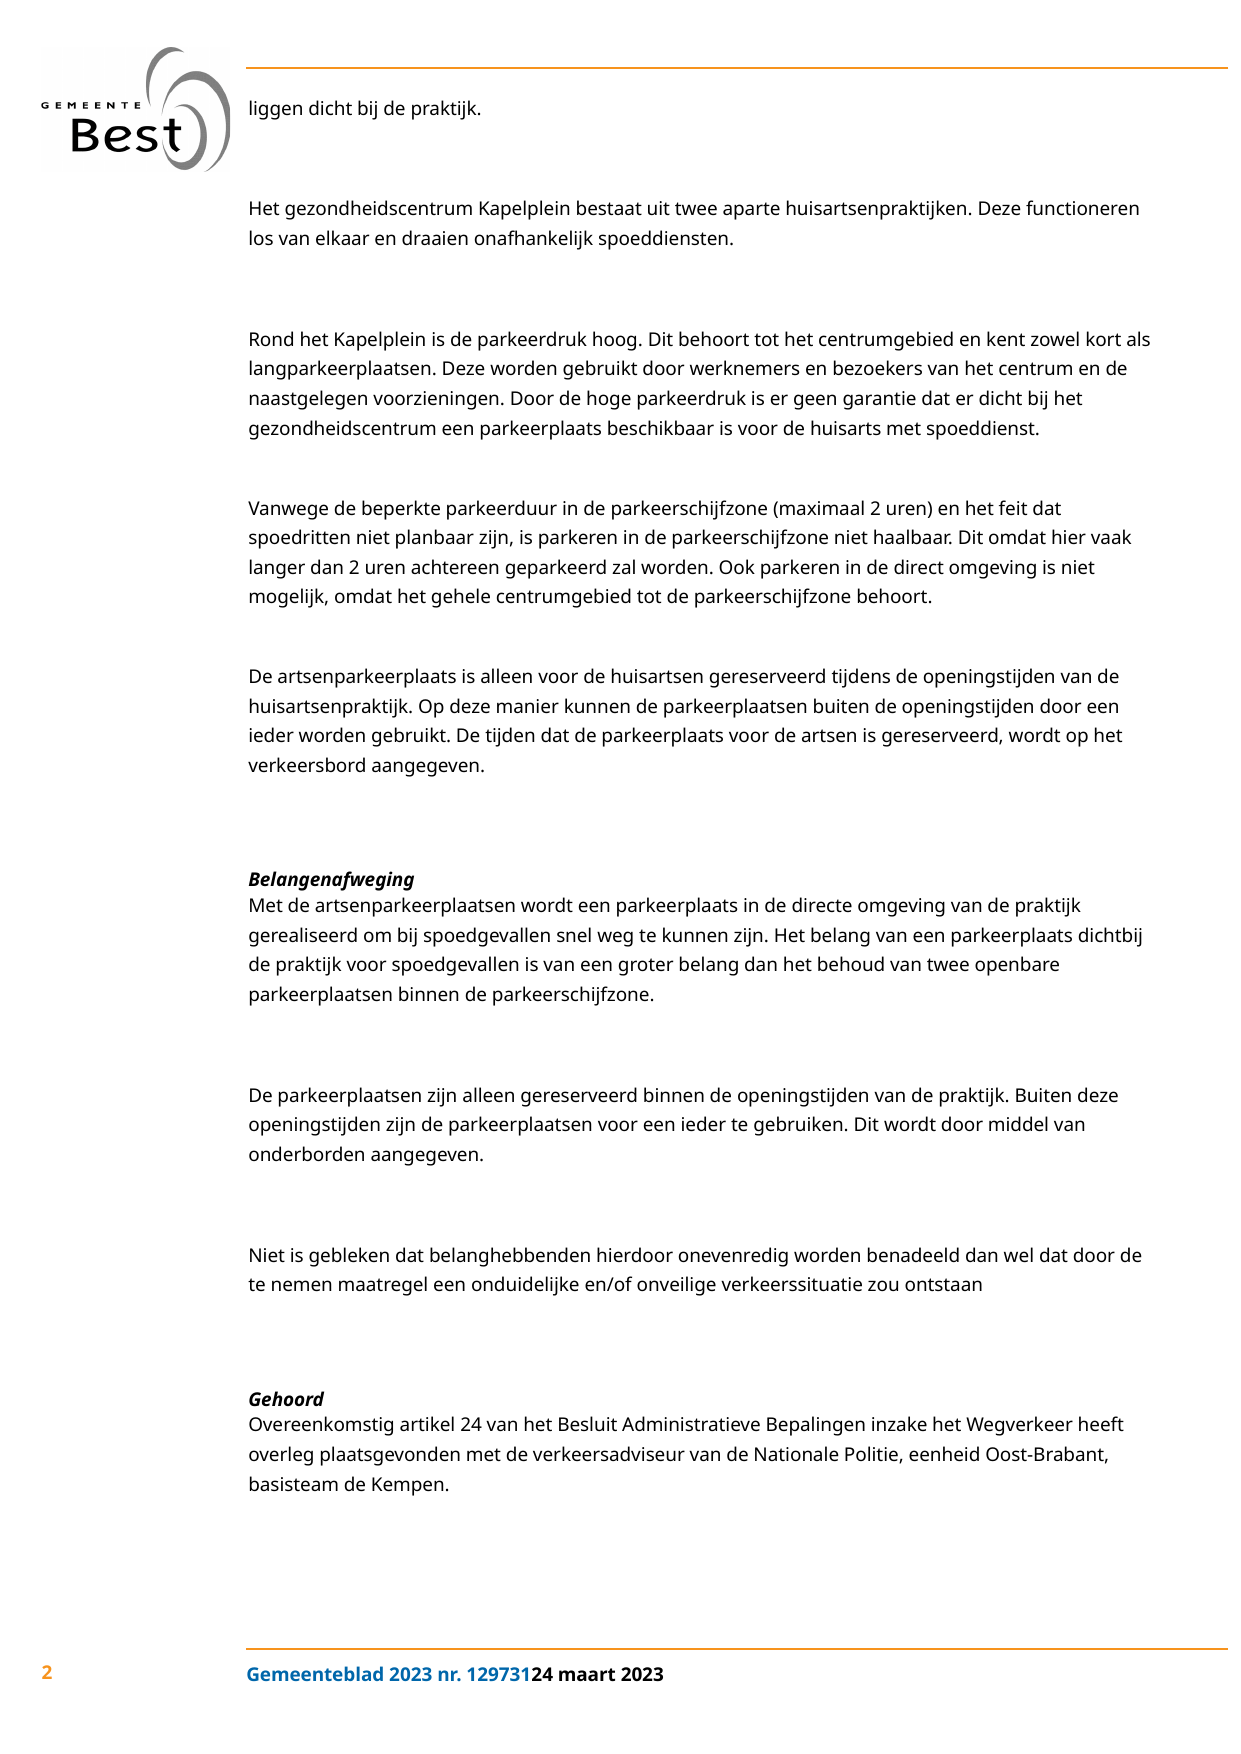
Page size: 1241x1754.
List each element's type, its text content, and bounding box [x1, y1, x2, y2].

text Met de artsenparkeerplaatsen wordt een parkeerplaats in de directe omgeving van de praktijk gerealiseerd om bij spoedgevallen snel weg te kunnen zijn. Het belang van een parkeerplaats dichtbij de praktijk voor spoedgevallen is van een groter belang dan het behoud van twee openbare parkeerplaatsen binnen de parkeerschijfzone. [248, 892, 1152, 1007]
text Vanwege de beperkte parkeerduur in de parkeerschijfzone (maximaal 2 uren) en het feit dat spoedritten niet planbaar zijn, is parkeren in de parkeerschijfzone niet haalbaar. Dit omdat hier vaak langer dan 2 uren achtereen geparkeerd zal worden. Ook parkeren in de direct omgeving is niet mogelijk, omdat het gehele centrumgebied tot de parkeerschijfzone behoort. [248, 495, 1152, 609]
text De artsenparkeerplaats is alleen voor de huisartsen gereserveerd tijdens de openingstijden van de huisartsenpraktijk. Op deze manier kunnen de parkeerplaatsen buiten de openingstijden door een ieder worden gebruikt. De tijden dat de parkeerplaats voor de artsen is gereserveerd, wordt op het verkeersbord aangegeven. [248, 663, 1152, 778]
text liggen dicht bij de praktijk. [248, 95, 1152, 121]
text Rond het Kapelplein is de parkeerdruk hoog. Dit behoort tot het centrumgebied en kent zowel kort als langparkeerplaatsen. Deze worden gebruikt door werknemers en bezoekers van het centrum en de naastgelegen voorzieningen. Door de hoge parkeerdruk is er geen garantie dat er dicht bij het gezondheidscentrum een parkeerplaats beschikbaar is voor de huisarts met spoeddienst. [248, 326, 1152, 441]
text Overeenkomstig artikel 24 van het Besluit Administratieve Bepalingen inzake het Wegverkeer heeft overleg plaatsgevonden met de verkeersadviseur van de Nationale Politie, eenheid Oost-Brabant, basisteam de Kempen. [248, 1412, 1152, 1497]
text Niet is gebleken dat belanghebbenden hierdoor onevenredig worden benadeeld dan wel dat door de te nemen maatregel een onduidelijke en/of onveilige verkeerssituatie zou ontstaan [248, 1242, 1152, 1297]
text Belangenafweging [248, 867, 1152, 892]
picture [41, 47, 231, 172]
text De parkeerplaatsen zijn alleen gereserveerd binnen de openingstijden van de praktijk. Buiten deze openingstijden zijn de parkeerplaatsen voor een ieder te gebruiken. Dit wordt door middel van onderborden aangegeven. [248, 1082, 1152, 1167]
text Gehoord [248, 1386, 1152, 1412]
text Het gezondheidscentrum Kapelplein bestaat uit twee aparte huisartsenpraktijken. Deze functioneren los van elkaar en draaien onafhankelijk spoeddiensten. [248, 196, 1152, 251]
